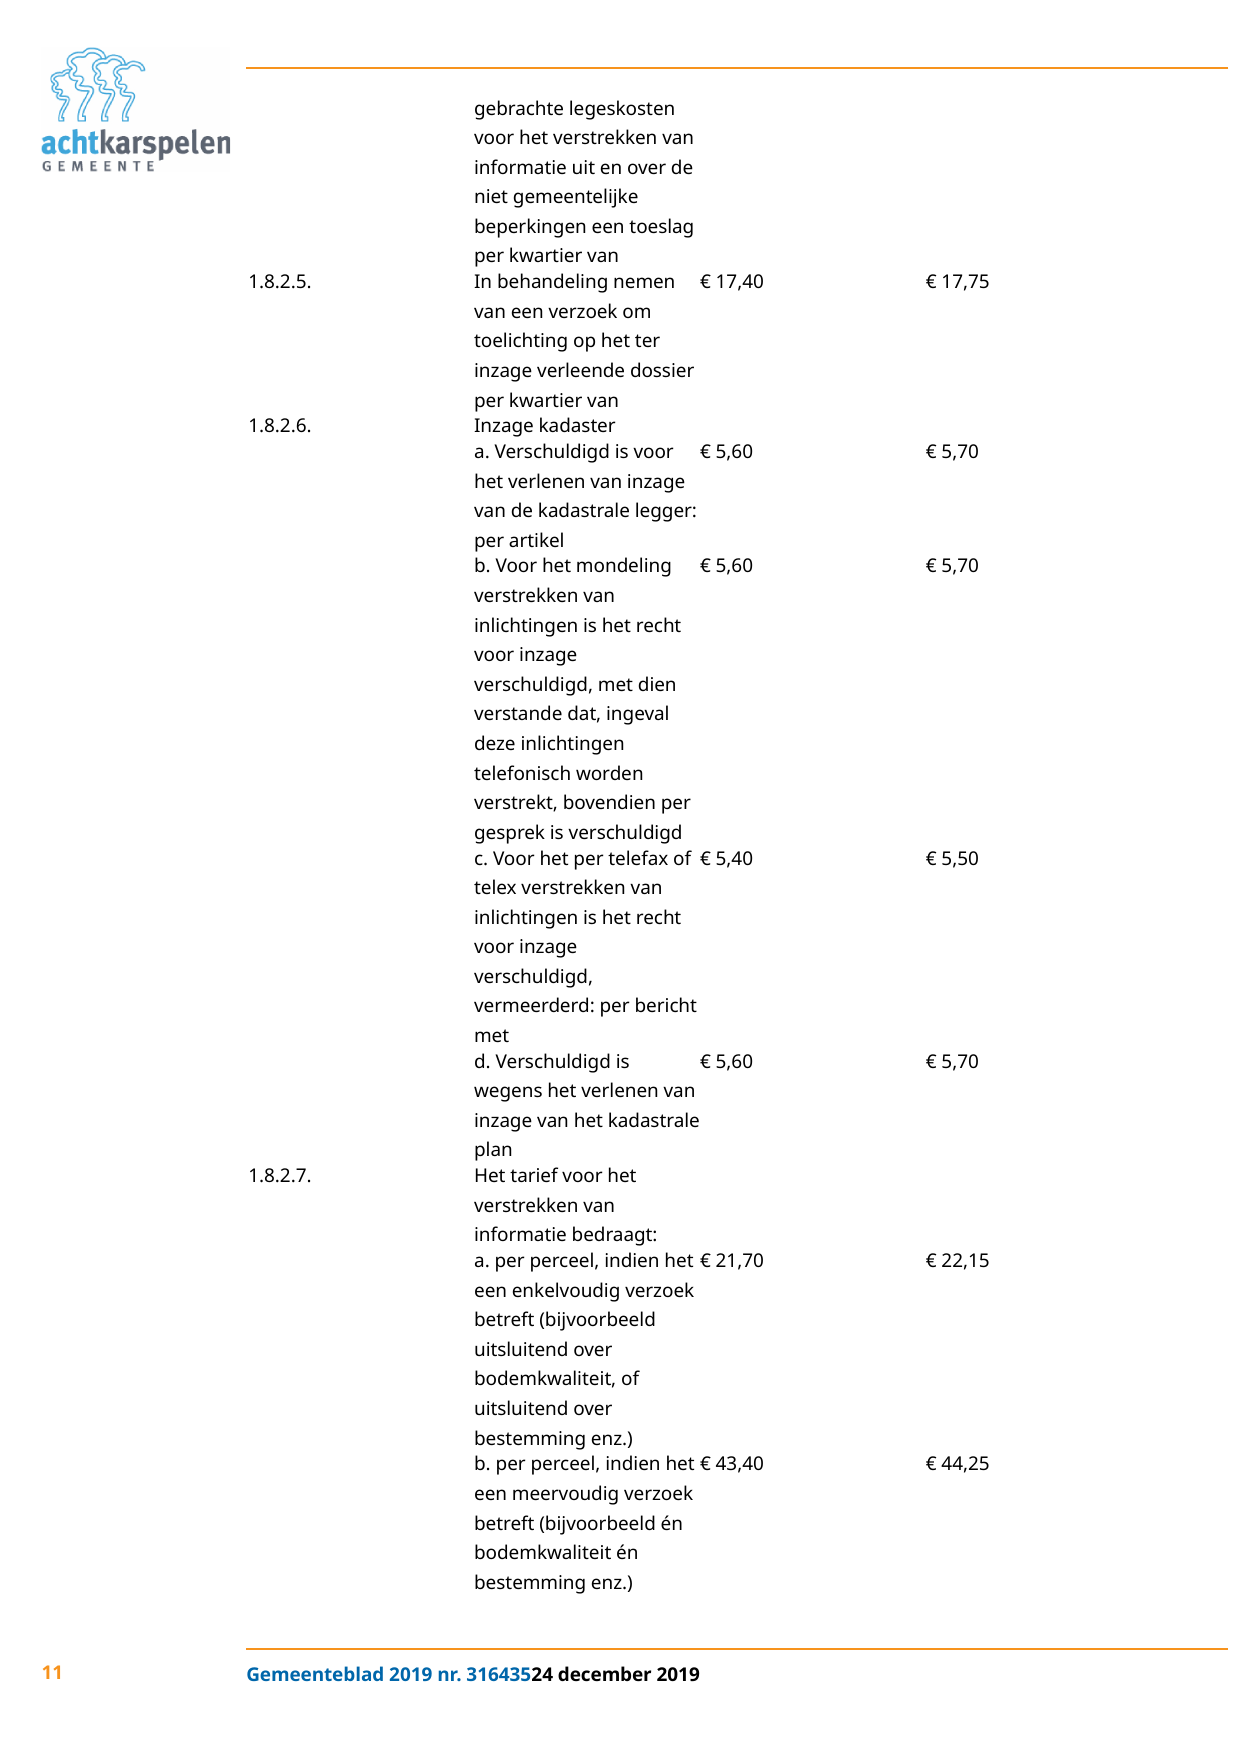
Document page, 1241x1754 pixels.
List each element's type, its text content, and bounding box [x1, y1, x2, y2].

picture [41, 47, 231, 172]
table_cell [248, 438, 474, 553]
table_cell € 5,70 [926, 438, 1152, 553]
table_cell € 5,60 [700, 438, 926, 553]
table_cell [248, 553, 474, 845]
table_cell [248, 1451, 474, 1594]
table_cell € 5,50 [926, 845, 1152, 1048]
table_cell [248, 95, 474, 268]
table_cell a. per perceel, indien het een enkelvoudig verzoek betreft (bijvoorbeeld uitsluitend over bodemkwaliteit, of uitsluitend over bestemming enz.) [474, 1247, 700, 1451]
table_cell [248, 1247, 474, 1451]
table_cell 1.8.2.5. [248, 269, 474, 412]
table_cell [248, 845, 474, 1048]
table_cell b. Voor het mondeling verstrekken van inlichtingen is het recht voor inzage verschuldigd, met dien verstande dat, ingeval deze inlichtingen telefonisch worden verstrekt, bovendien per gesprek is verschuldigd [474, 553, 700, 845]
table_cell € 43,40 [700, 1451, 926, 1594]
table_cell € 5,60 [700, 553, 926, 845]
table_cell a. Verschuldigd is voor het verlenen van inzage van de kadastrale legger: per artikel [474, 438, 700, 553]
table_cell Inzage kadaster [474, 413, 700, 438]
table_cell In behandeling nemen van een verzoek om toelichting op het ter inzage verleende dossier per kwartier van [474, 269, 700, 412]
table_cell [926, 95, 1152, 268]
table_cell d. Verschuldigd is wegens het verlenen van inzage van het kadastrale plan [474, 1048, 700, 1162]
table_cell [248, 1048, 474, 1162]
table_cell 1.8.2.6. [248, 413, 474, 438]
table_cell [700, 413, 926, 438]
table_cell b. per perceel, indien het een meervoudig verzoek betreft (bijvoorbeeld én bodemkwaliteit én bestemming enz.) [474, 1451, 700, 1594]
table_cell € 17,75 [926, 269, 1152, 412]
table_cell [700, 1163, 926, 1247]
table_cell € 5,60 [700, 1048, 926, 1162]
table_cell gebrachte legeskosten voor het verstrekken van informatie uit en over de niet gemeentelijke beperkingen een toeslag per kwartier van [474, 95, 700, 268]
table_cell € 5,70 [926, 1048, 1152, 1162]
table_cell € 22,15 [926, 1247, 1152, 1451]
table_cell [926, 1163, 1152, 1247]
table_cell c. Voor het per telefax of telex verstrekken van inlichtingen is het recht voor inzage verschuldigd, vermeerderd: per bericht met [474, 845, 700, 1048]
table_cell Het tarief voor het verstrekken van informatie bedraagt: [474, 1163, 700, 1247]
table_cell 1.8.2.7. [248, 1163, 474, 1247]
table_cell [926, 413, 1152, 438]
table_cell € 5,40 [700, 845, 926, 1048]
table_cell [700, 95, 926, 268]
table_cell € 5,70 [926, 553, 1152, 845]
table_cell € 21,70 [700, 1247, 926, 1451]
table_cell € 44,25 [926, 1451, 1152, 1594]
table_cell € 17,40 [700, 269, 926, 412]
